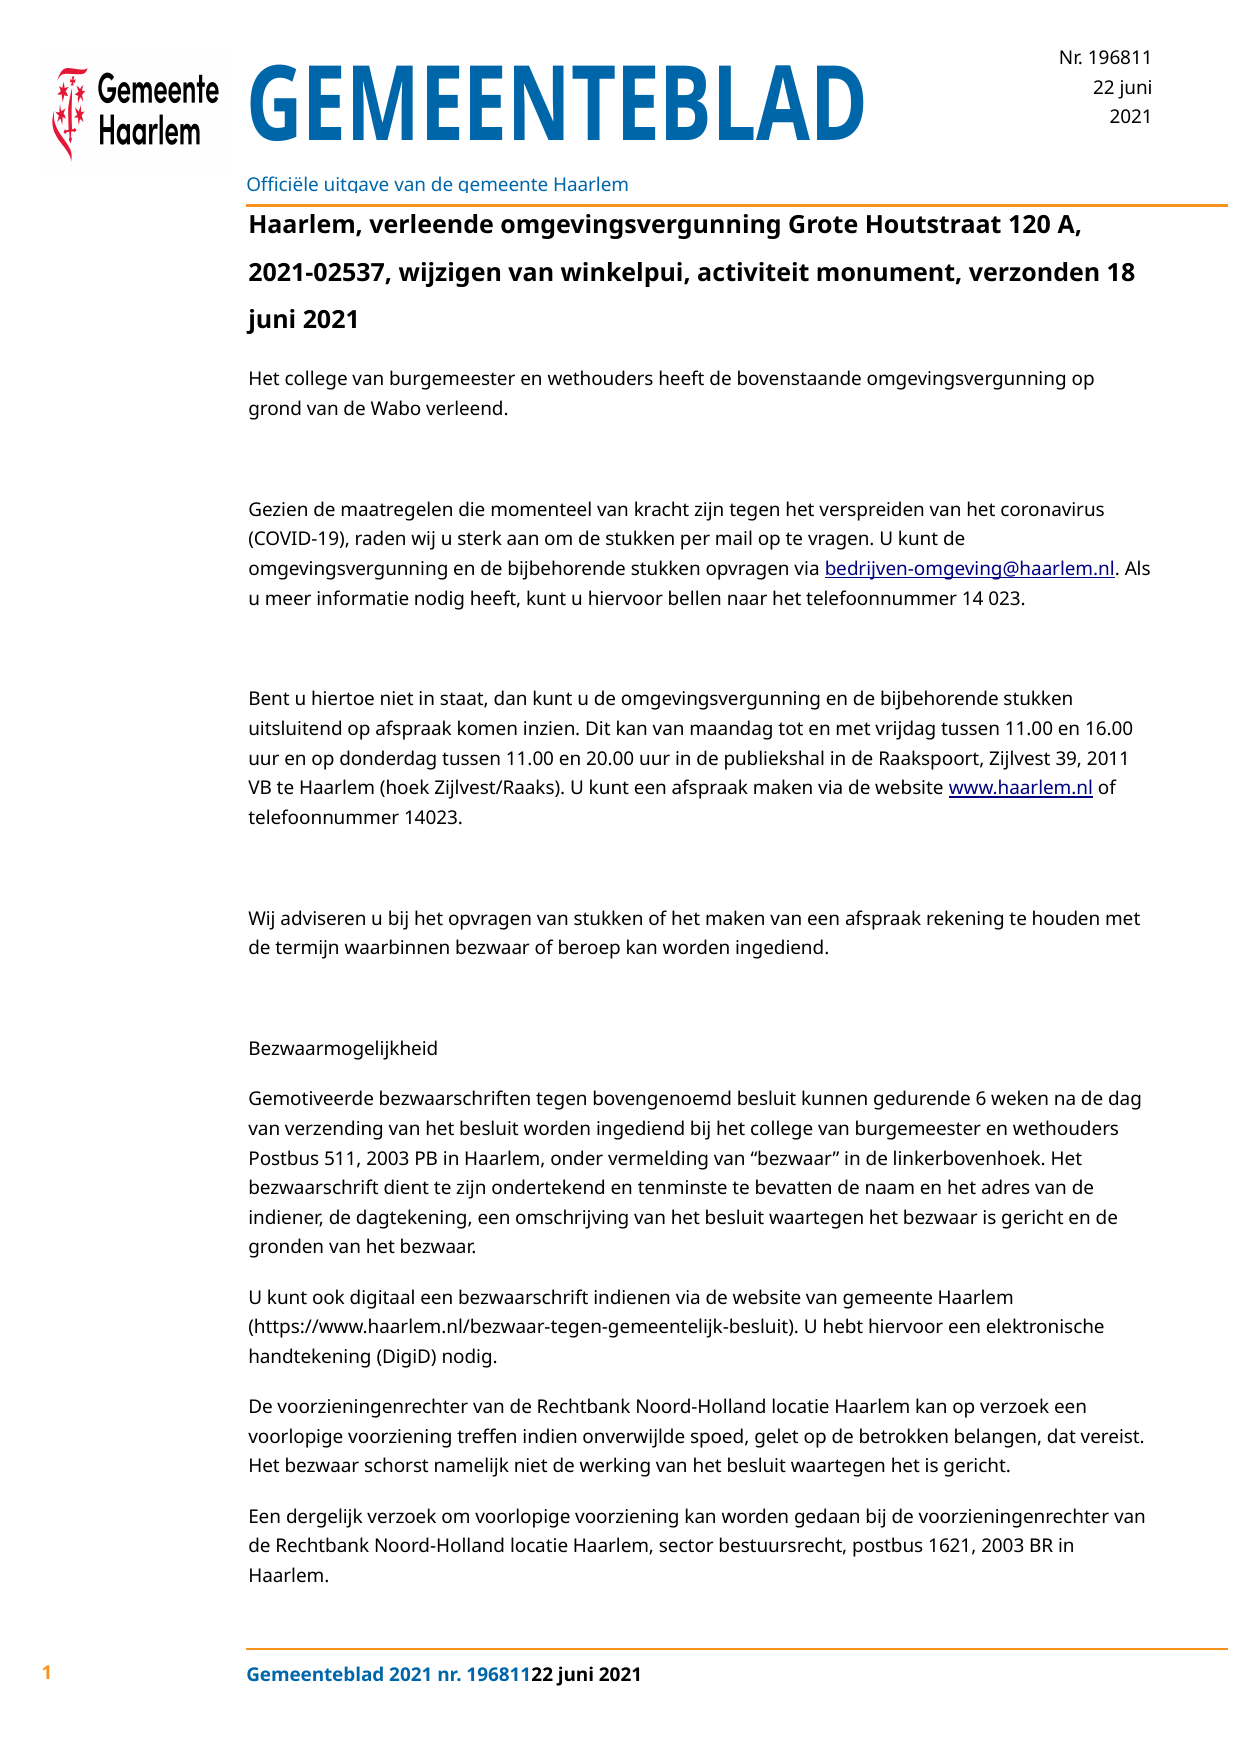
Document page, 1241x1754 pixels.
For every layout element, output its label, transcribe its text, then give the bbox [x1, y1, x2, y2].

picture [41, 47, 231, 172]
text Bent u hiertoe niet in staat, dan kunt u de omgevingsvergunning en de bijbehorende stukken uitsluitend op afspraak komen inzien. Dit kan van maandag tot en met vrijdag tussen 11.00 en 16.00 uur en op donderdag tussen 11.00 en 20.00 uur in de publiekshal in de Raakspoort, Zijlvest 39, 2011 VB te Haarlem (hoek Zijlvest/Raaks). U kunt een afspraak maken via de website www.haarlem.nl of telefoonnummer 14023. [248, 686, 1152, 829]
text Bezwaarmogelijkheid [248, 1035, 1152, 1061]
text Een dergelijk verzoek om voorlopige voorziening kan worden gedaan bij de voorzieningenrechter van de Rechtbank Noord-Holland locatie Haarlem, sector bestuursrecht, postbus 1621, 2003 BR in Haarlem. [248, 1503, 1152, 1588]
text Het college van burgemeester en wethouders heeft de bovenstaande omgevingsvergunning op grond van de Wabo verleend. [248, 366, 1152, 421]
text Haarlem, verleende omgevingsvergunning Grote Houtstraat 120 A, 2021-02537, wijzigen van winkelpui, activiteit monument, verzonden 18 juni 2021 [248, 207, 1152, 336]
text Wij adviseren u bij het opvragen van stukken of het maken van een afspraak rekening te houden met de termijn waarbinnen bezwaar of beroep kan worden ingediend. [248, 905, 1152, 960]
text U kunt ook digitaal een bezwaarschrift indienen via de website van gemeente Haarlem (https://www.haarlem.nl/bezwaar-tegen-gemeentelijk-besluit). U hebt hiervoor een elektronische handtekening (DigiD) nodig. [248, 1284, 1152, 1369]
text Gezien de maatregelen die momenteel van kracht zijn tegen het verspreiden van het coronavirus (COVID-19), raden wij u sterk aan om de stukken per mail op te vragen. U kunt de omgevingsvergunning en de bijbehorende stukken opvragen via bedrijven-omgeving@haarlem.nl. Als u meer informatie nodig heeft, kunt u hiervoor bellen naar het telefoonnummer 14 023. [248, 496, 1152, 610]
text De voorzieningenrechter van de Rechtbank Noord-Holland locatie Haarlem kan op verzoek een voorlopige voorziening treffen indien onverwijlde spoed, gelet op de betrokken belangen, dat vereist. Het bezwaar schorst namelijk niet de werking van het besluit waartegen het is gericht. [248, 1393, 1152, 1478]
text Gemotiveerde bezwaarschriften tegen bovengenoemd besluit kunnen gedurende 6 weken na de dag van verzending van het besluit worden ingediend bij het college van burgemeester en wethouders Postbus 511, 2003 PB in Haarlem, onder vermelding van “bezwaar” in de linkerbovenhoek. Het bezwaarschrift dient te zijn ondertekend en tenminste te bevatten de naam en het adres van de indiener, de dagtekening, een omschrijving van het besluit waartegen het bezwaar is gericht en de gronden van het bezwaar. [248, 1086, 1152, 1259]
